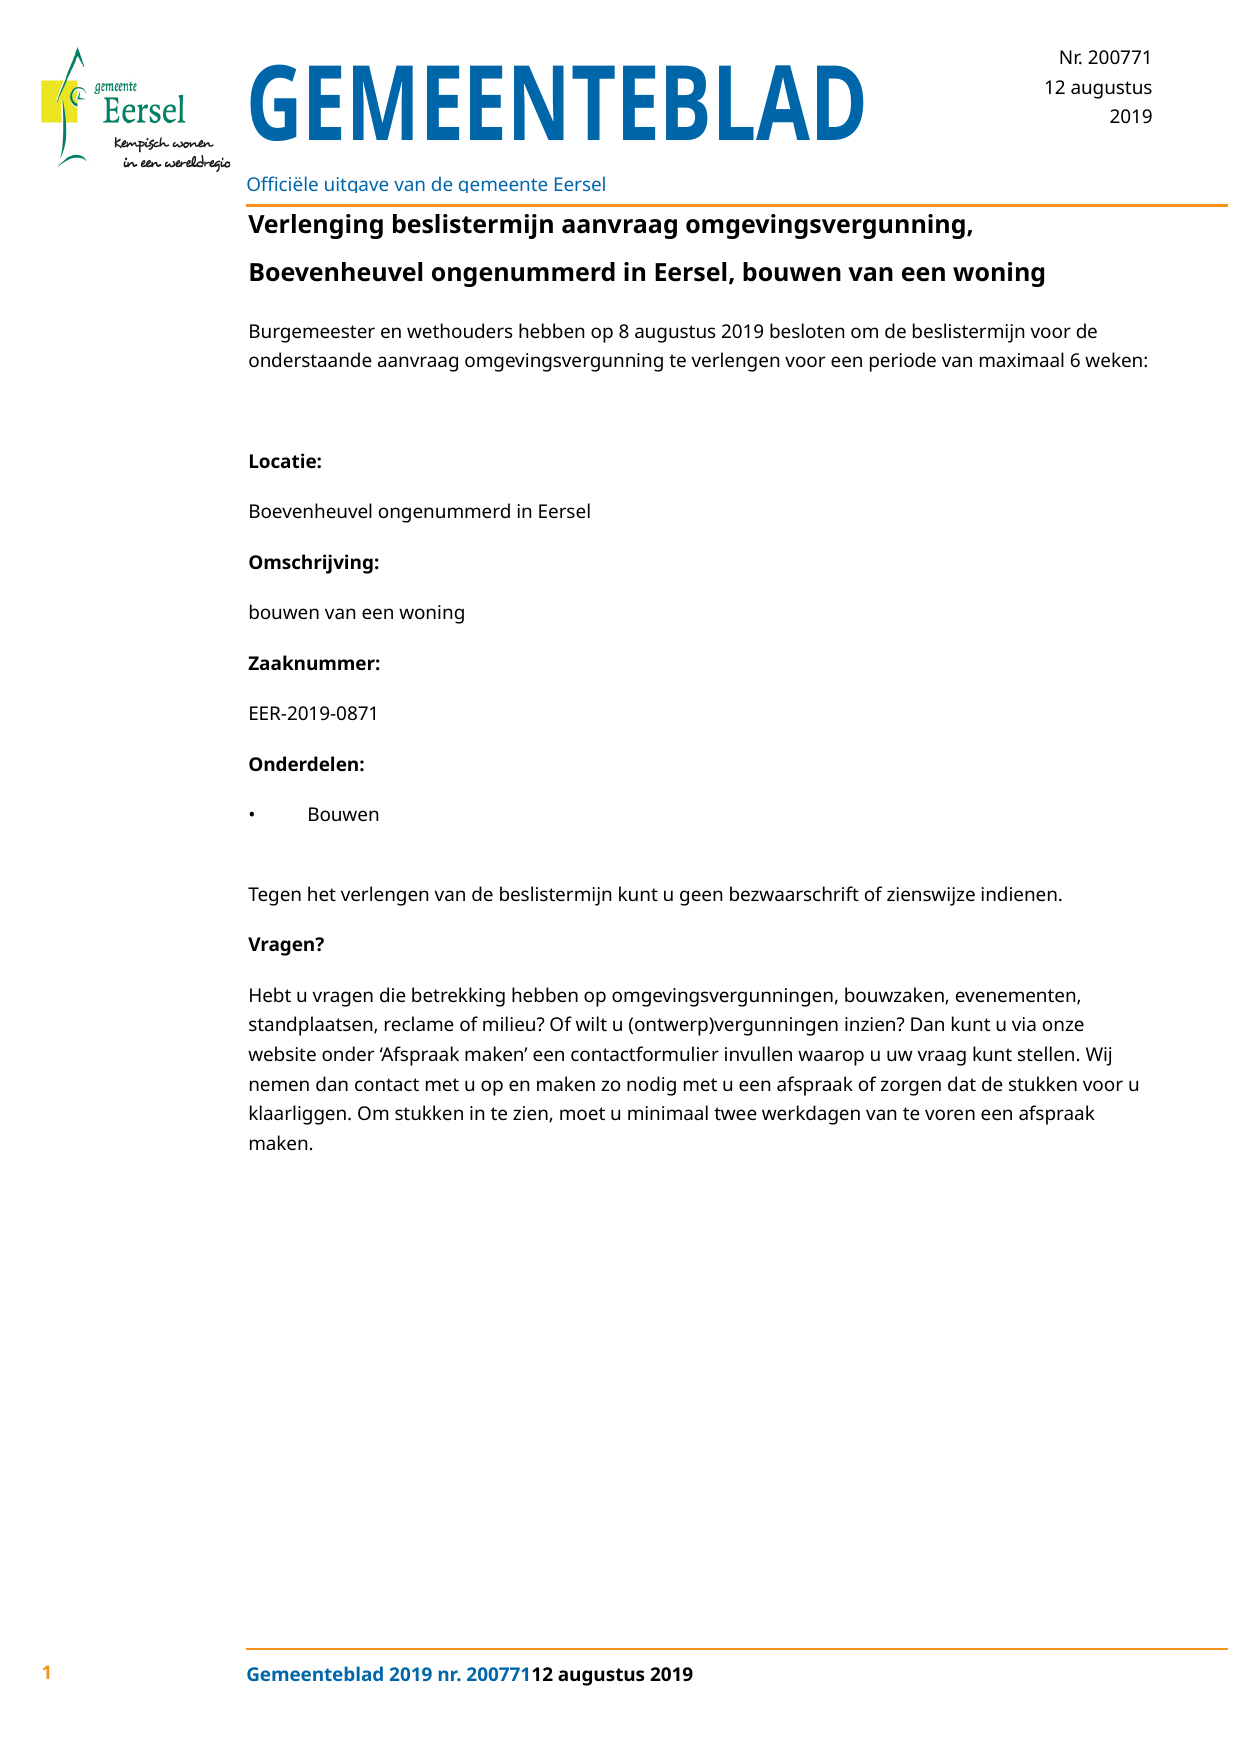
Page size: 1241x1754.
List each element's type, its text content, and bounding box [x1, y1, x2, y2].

text Tegen het verlengen van de beslistermijn kunt u geen bezwaarschrift of zienswijze indienen. [248, 881, 1152, 907]
text Verlenging beslistermijn aanvraag omgevingsvergunning, Boevenheuvel ongenummerd in Eersel, bouwen van een woning [248, 207, 1152, 288]
text Onderdelen: [248, 751, 1152, 777]
text bouwen van een woning [248, 599, 1152, 625]
text Vragen? [248, 932, 1152, 957]
text Locatie: [248, 448, 1152, 474]
list Bouwen [248, 801, 1152, 827]
text Boevenheuvel ongenummerd in Eersel [248, 499, 1152, 524]
text Zaaknummer: [248, 650, 1152, 676]
text Hebt u vragen die betrekking hebben op omgevingsvergunningen, bouwzaken, evenementen, standplaatsen, reclame of milieu? Of wilt u (ontwerp)vergunningen inzien? Dan kunt u via onze website onder ‘Afspraak maken’ een contactformulier invullen waarop u uw vraag kunt stellen. Wij nemen dan contact met u op en maken zo nodig met u een afspraak of zorgen dat de stukken voor u klaarliggen. Om stukken in te zien, moet u minimaal twee werkdagen van te voren een afspraak maken. [248, 982, 1152, 1156]
text EER-2019-0871 [248, 700, 1152, 726]
text Omschrijving: [248, 549, 1152, 575]
picture [41, 47, 231, 172]
text Burgemeester en wethouders hebben op 8 augustus 2019 besloten om de beslistermijn voor de onderstaande aanvraag omgevingsvergunning te verlengen voor een periode van maximaal 6 weken: [248, 318, 1152, 373]
